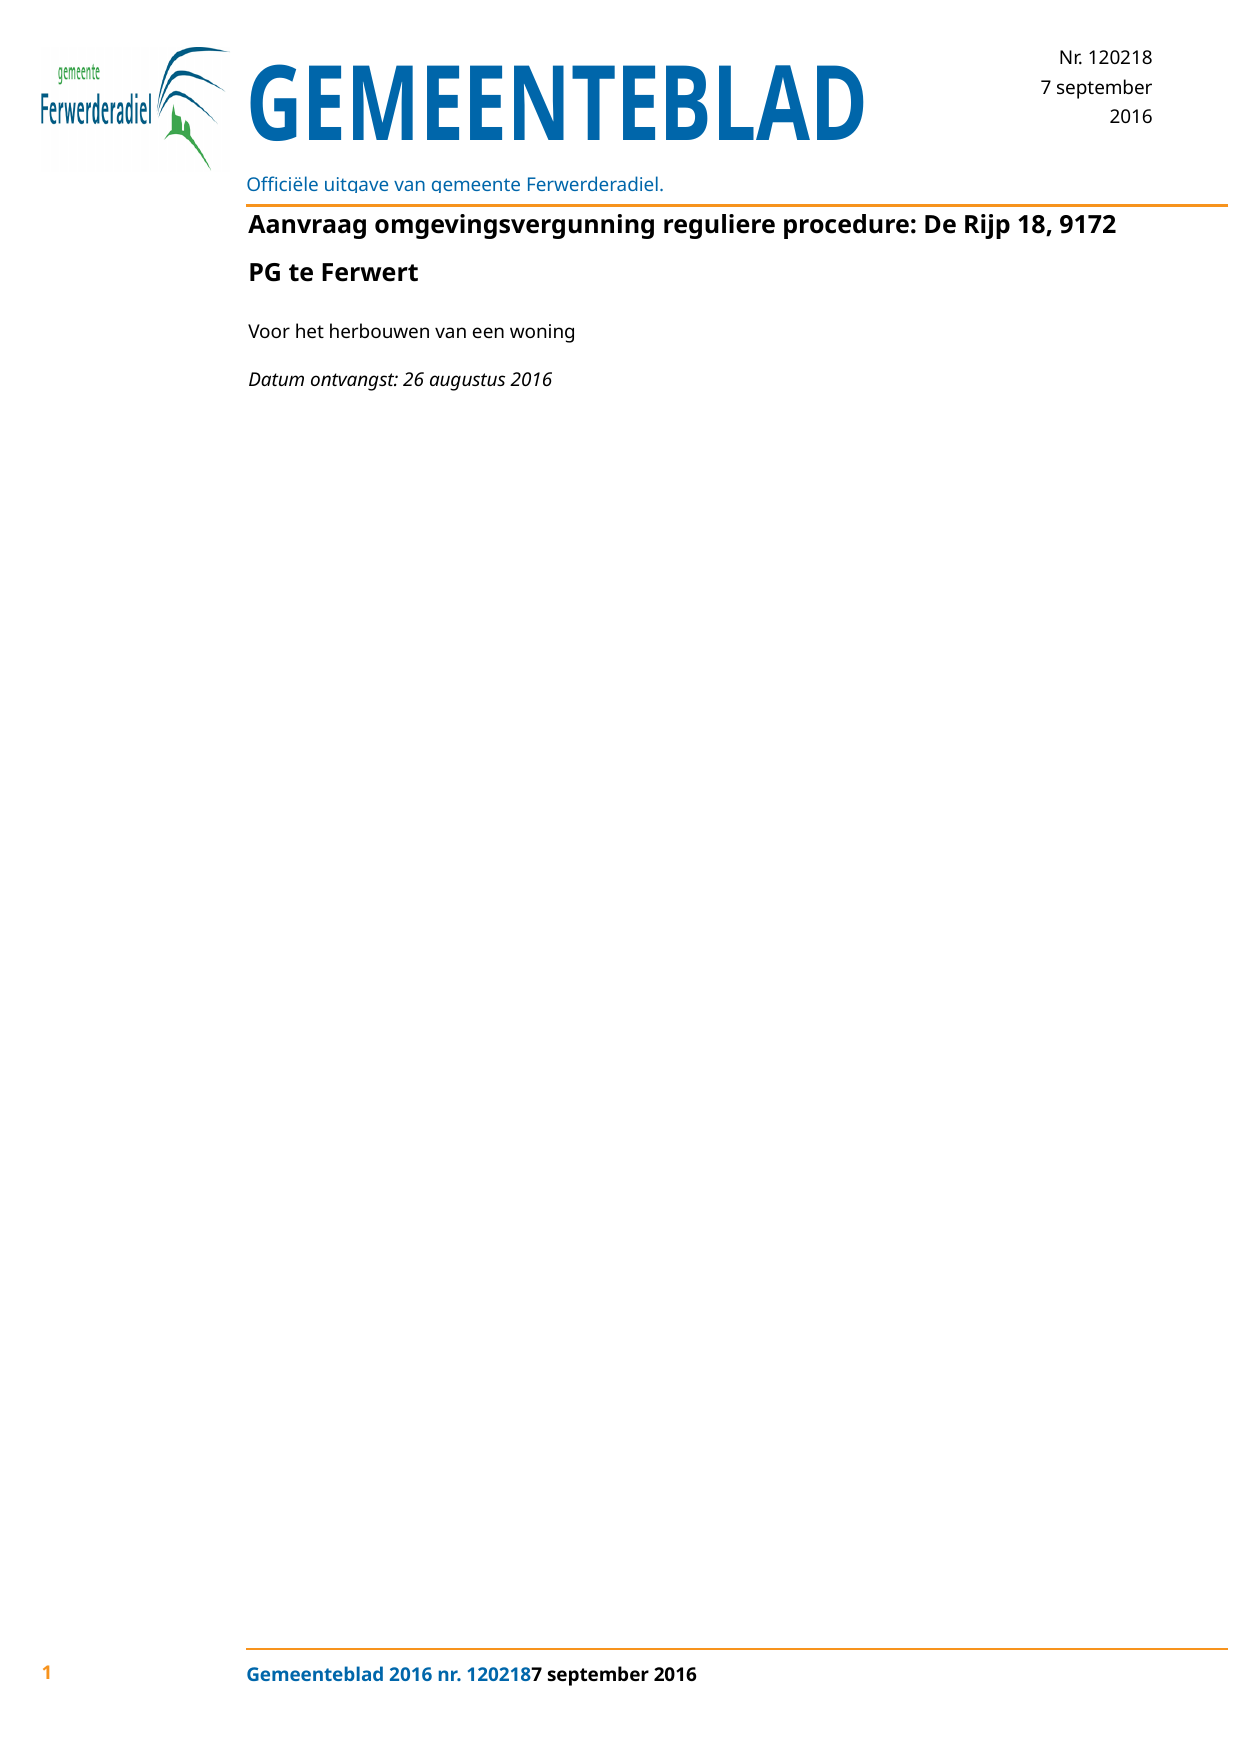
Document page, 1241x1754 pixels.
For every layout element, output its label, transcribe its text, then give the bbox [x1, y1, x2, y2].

picture [41, 47, 231, 172]
text Datum ontvangst: 26 augustus 2016 [248, 366, 1152, 391]
text Voor het herbouwen van een woning [248, 318, 1152, 344]
text Aanvraag omgevingsvergunning reguliere procedure: De Rijp 18, 9172 PG te Ferwert [248, 207, 1152, 288]
